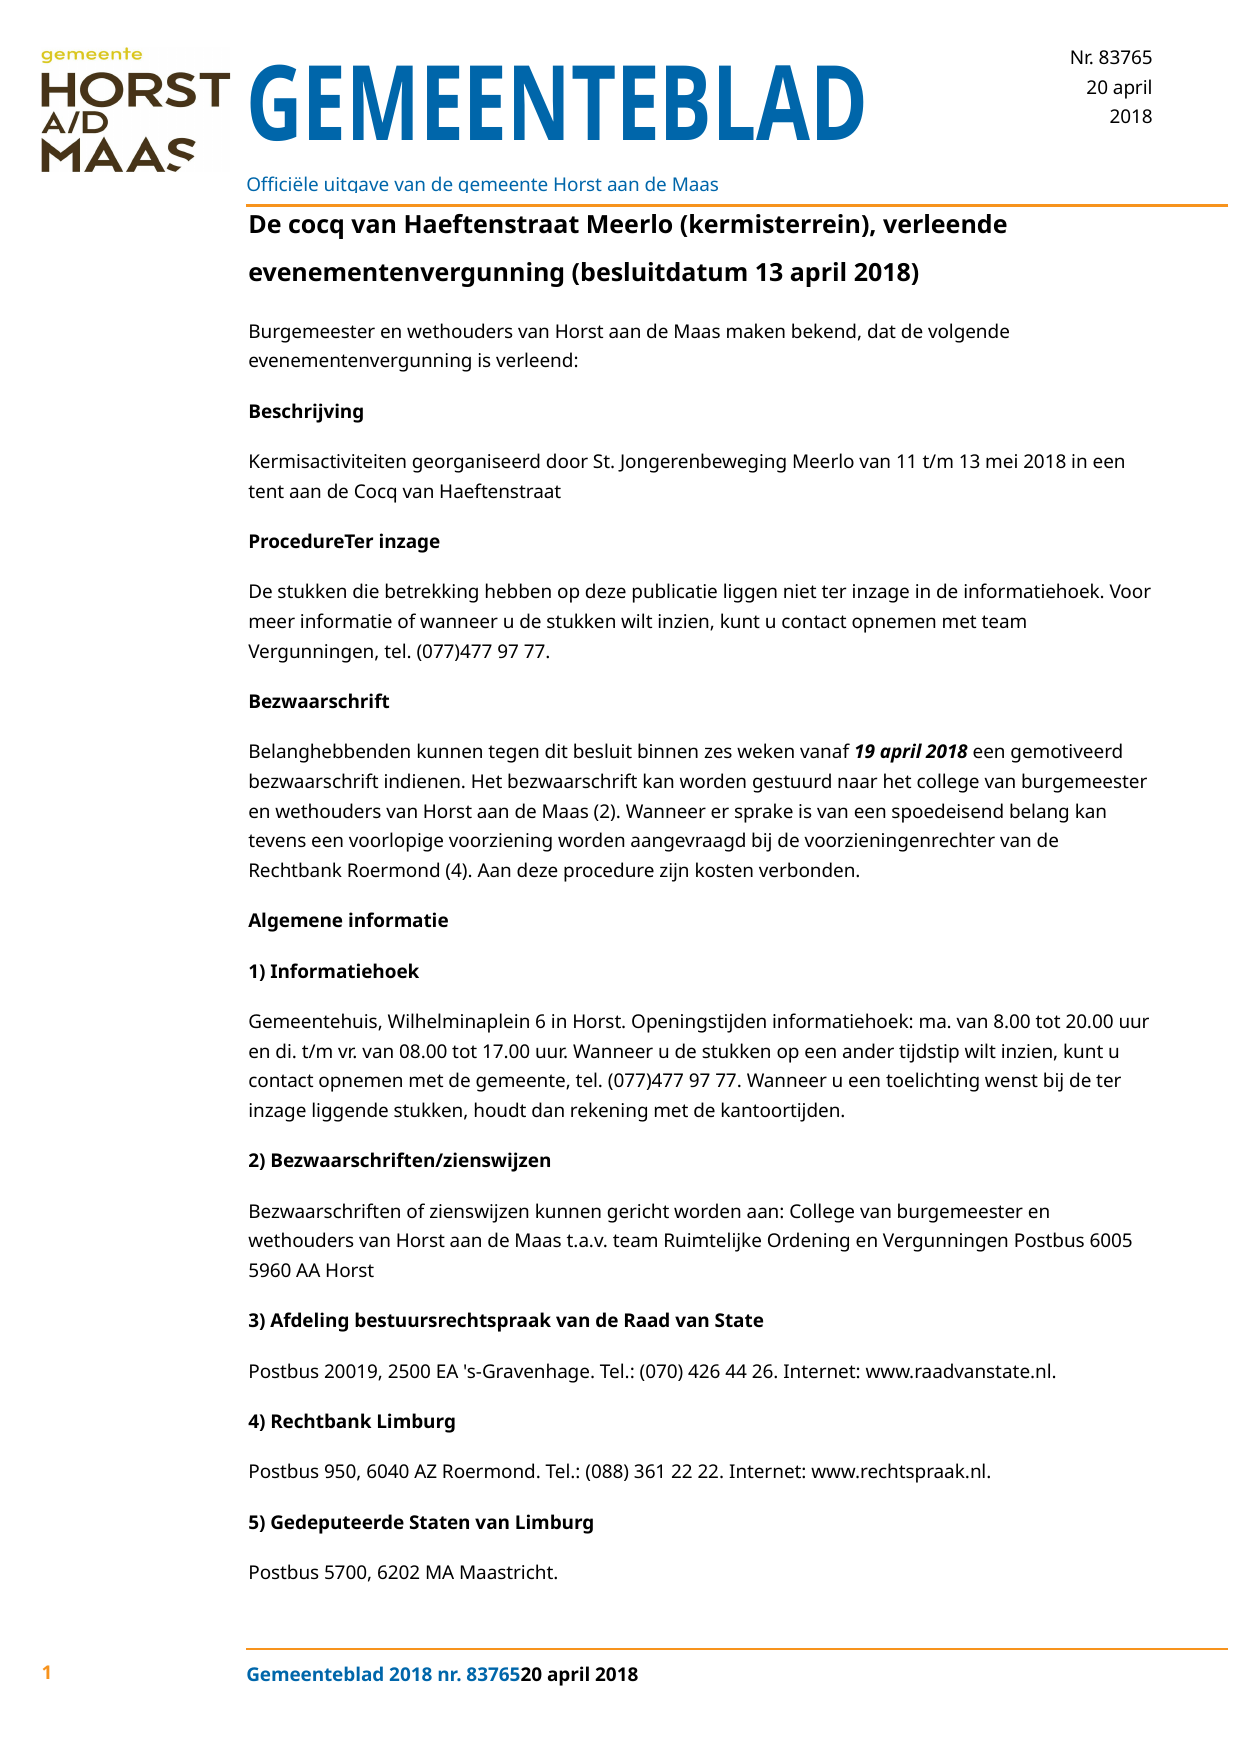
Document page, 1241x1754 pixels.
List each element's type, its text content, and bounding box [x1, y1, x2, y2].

text Bezwaarschrift [248, 688, 1152, 714]
picture [41, 47, 231, 172]
text Algemene informatie [248, 907, 1152, 933]
text Postbus 20019, 2500 EA 's-Gravenhage. Tel.: (070) 426 44 26. Internet: www.raadvanstate.nl. [248, 1358, 1152, 1384]
text 5) Gedeputeerde Staten van Limburg [248, 1509, 1152, 1535]
text Burgemeester en wethouders van Horst aan de Maas maken bekend, dat de volgende evenementenvergunning is verleend: [248, 318, 1152, 373]
text 1) Informatiehoek [248, 958, 1152, 984]
text De stukken die betrekking hebben op deze publicatie liggen niet ter inzage in de informatiehoek. Voor meer informatie of wanneer u de stukken wilt inzien, kunt u contact opnemen met team Vergunningen, tel. (077)477 97 77. [248, 579, 1152, 664]
text Postbus 950, 6040 AZ Roermond. Tel.: (088) 361 22 22. Internet: www.rechtspraak.nl. [248, 1459, 1152, 1484]
text Postbus 5700, 6202 MA Maastricht. [248, 1559, 1152, 1585]
text 3) Afdeling bestuursrechtspraak van de Raad van State [248, 1307, 1152, 1333]
text 2) Bezwaarschriften/zienswijzen [248, 1147, 1152, 1173]
text Beschrijving [248, 398, 1152, 424]
text ProcedureTer inzage [248, 528, 1152, 554]
text Kermisactiviteiten georganiseerd door St. Jongerenbeweging Meerlo van 11 t/m 13 mei 2018 in een tent aan de Cocq van Haeftenstraat [248, 448, 1152, 504]
text De cocq van Haeftenstraat Meerlo (kermisterrein), verleende evenementenvergunning (besluitdatum 13 april 2018) [248, 207, 1152, 288]
text Bezwaarschriften of zienswijzen kunnen gericht worden aan: College van burgemeester en wethouders van Horst aan de Maas t.a.v. team Ruimtelijke Ordening en Vergunningen Postbus 6005 5960 AA Horst [248, 1198, 1152, 1283]
text Belanghebbenden kunnen tegen dit besluit binnen zes weken vanaf 19 april 2018 een gemotiveerd bezwaarschrift indienen. Het bezwaarschrift kan worden gestuurd naar het college van burgemeester en wethouders van Horst aan de Maas (2). Wanneer er sprake is van een spoedeisend belang kan tevens een voorlopige voorziening worden aangevraagd bij de voorzieningenrechter van de Rechtbank Roermond (4). Aan deze procedure zijn kosten verbonden. [248, 739, 1152, 883]
text Gemeentehuis, Wilhelminaplein 6 in Horst. Openingstijden informatiehoek: ma. van 8.00 tot 20.00 uur en di. t/m vr. van 08.00 tot 17.00 uur. Wanneer u de stukken op een ander tijdstip wilt inzien, kunt u contact opnemen met de gemeente, tel. (077)477 97 77. Wanneer u een toelichting wenst bij de ter inzage liggende stukken, houdt dan rekening met de kantoortijden. [248, 1008, 1152, 1123]
text 4) Rechtbank Limburg [248, 1408, 1152, 1434]
